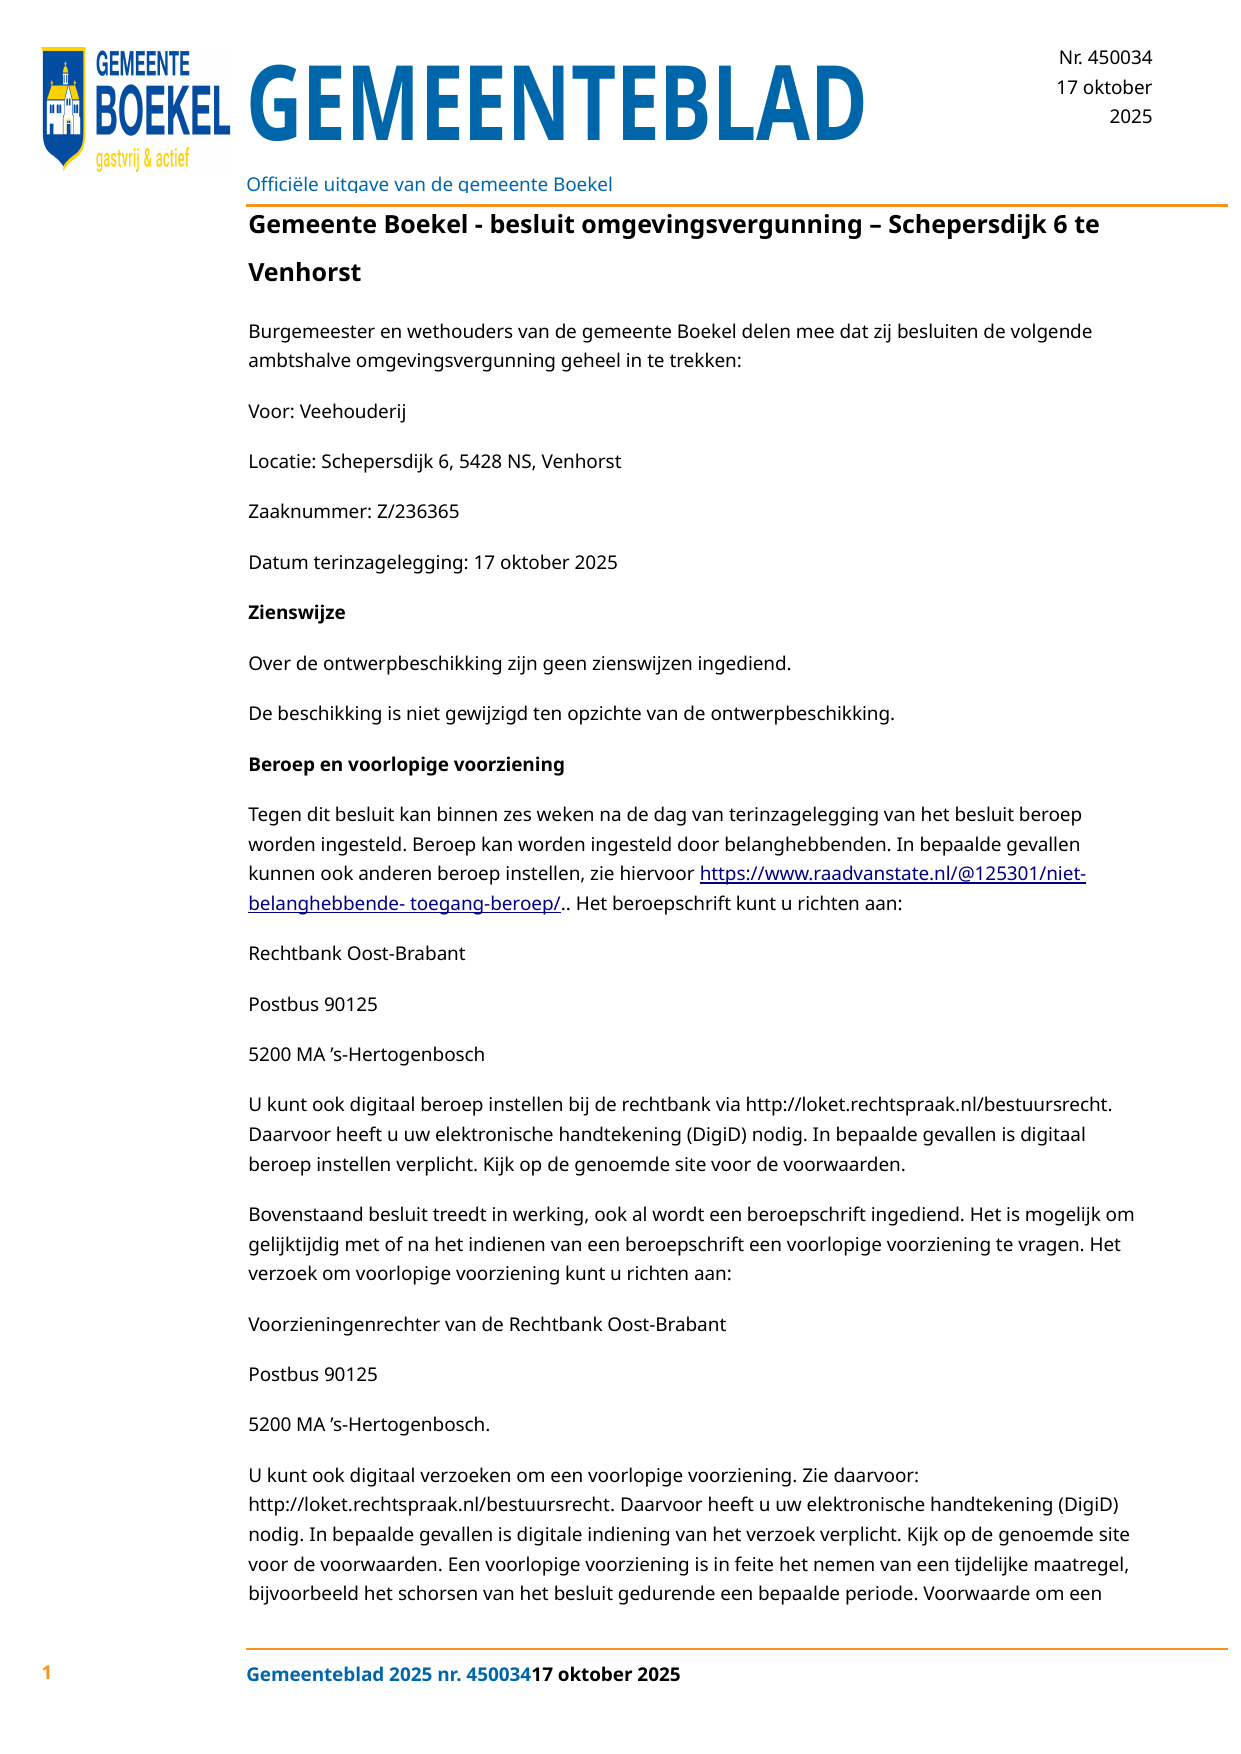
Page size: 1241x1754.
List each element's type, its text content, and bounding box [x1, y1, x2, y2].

picture [41, 47, 231, 172]
text Gemeente Boekel - besluit omgevingsvergunning – Schepersdijk 6 te Venhorst [248, 207, 1152, 288]
text Over de ontwerpbeschikking zijn geen zienswijzen ingediend. [248, 650, 1152, 676]
text Postbus 90125 [248, 1361, 1152, 1387]
text Voor: Veehouderij [248, 398, 1152, 424]
text De beschikking is niet gewijzigd ten opzichte van de ontwerpbeschikking. [248, 700, 1152, 726]
text Voorzieningenrechter van de Rechtbank Oost-Brabant [248, 1311, 1152, 1337]
text Beroep en voorlopige voorziening [248, 751, 1152, 777]
text Zienswijze [248, 599, 1152, 625]
text Burgemeester en wethouders van de gemeente Boekel delen mee dat zij besluiten de volgende ambtshalve omgevingsvergunning geheel in te trekken: [248, 318, 1152, 373]
text U kunt ook digitaal beroep instellen bij de rechtbank via http://loket.rechtspraak.nl/bestuursrecht. Daarvoor heeft u uw elektronische handtekening (DigiD) nodig. In bepaalde gevallen is digitaal beroep instellen verplicht. Kijk op de genoemde site voor de voorwaarden. [248, 1092, 1152, 1177]
text 5200 MA ’s-Hertogenbosch. [248, 1412, 1152, 1437]
text Postbus 90125 [248, 991, 1152, 1017]
text Rechtbank Oost-Brabant [248, 940, 1152, 966]
text U kunt ook digitaal verzoeken om een voorlopige voorziening. Zie daarvoor: http://loket.rechtspraak.nl/bestuursrecht. Daarvoor heeft u uw elektronische handtekening (DigiD) nodig. In bepaalde gevallen is digitale indiening van het verzoek verplicht. Kijk op de genoemde site voor de voorwaarden. Een voorlopige voorziening is in feite het nemen van een tijdelijke maatregel, bijvoorbeeld het schorsen van het besluit gedurende een bepaalde periode. Voorwaarde om een [248, 1462, 1152, 1606]
text Bovenstaand besluit treedt in werking, ook al wordt een beroepschrift ingediend. Het is mogelijk om gelijktijdig met of na het indienen van een beroepschrift een voorlopige voorziening te vragen. Het verzoek om voorlopige voorziening kunt u richten aan: [248, 1201, 1152, 1286]
text Zaaknummer: Z/236365 [248, 499, 1152, 524]
text Tegen dit besluit kan binnen zes weken na de dag van terinzagelegging van het besluit beroep worden ingesteld. Beroep kan worden ingesteld door belanghebbenden. In bepaalde gevallen kunnen ook anderen beroep instellen, zie hiervoor https://www.raadvanstate.nl/@125301/niet-belanghebbende- toegang-beroep/.. Het beroepschrift kunt u richten aan: [248, 801, 1152, 916]
text 5200 MA ’s-Hertogenbosch [248, 1041, 1152, 1067]
text Datum terinzagelegging: 17 oktober 2025 [248, 549, 1152, 575]
text Locatie: Schepersdijk 6, 5428 NS, Venhorst [248, 448, 1152, 474]
